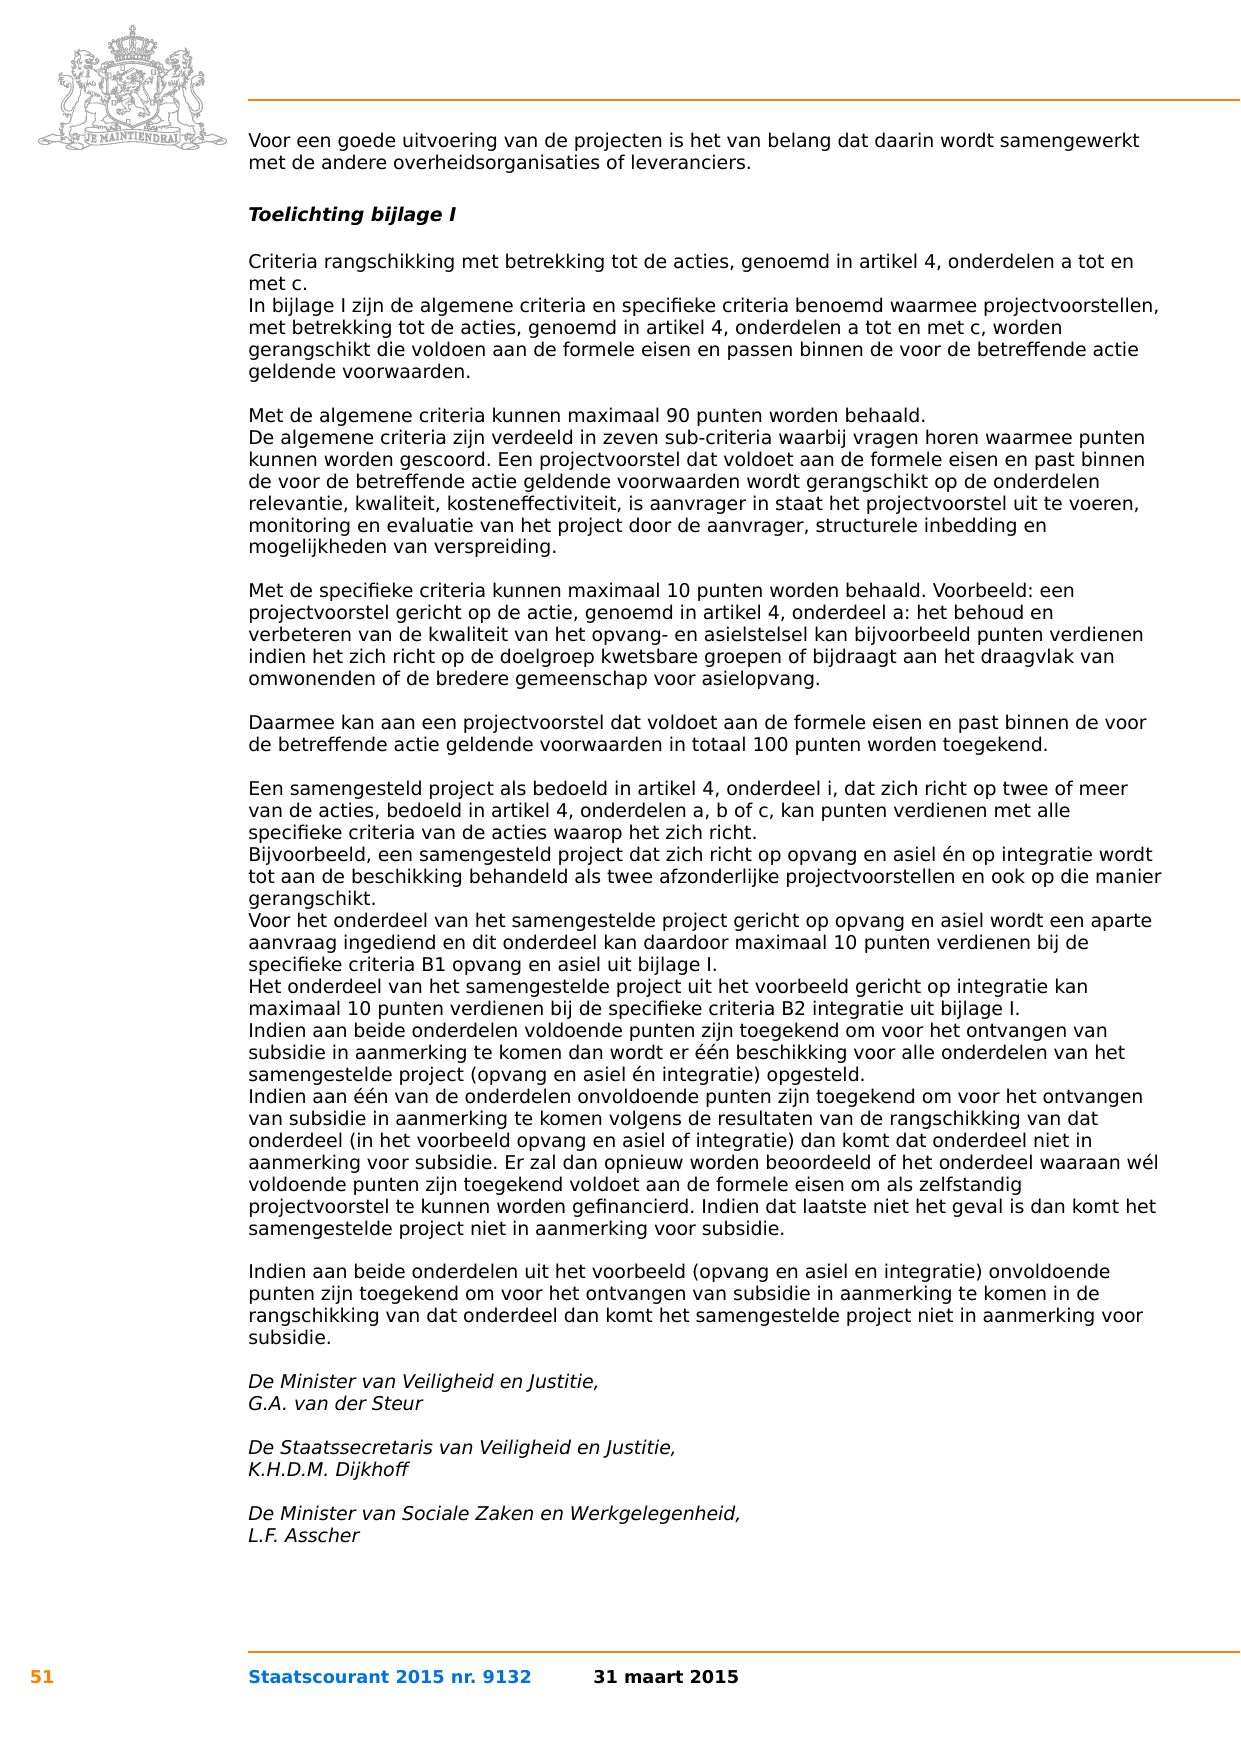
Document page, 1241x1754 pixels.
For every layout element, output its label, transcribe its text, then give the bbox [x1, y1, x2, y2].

subtitle Toelichting bijlage I [248, 204, 1163, 226]
text Indien aan één van de onderdelen onvoldoende punten zijn toegekend om voor het ontvangen van subsidie in aanmerking te komen volgens de resultaten van de rangschikking van dat onderdeel (in het voorbeeld opvang en asiel of integratie) dan komt dat onderdeel niet in aanmerking voor subsidie. Er zal dan opnieuw worden beoordeeld of het onderdeel waaraan wél voldoende punten zijn toegekend voldoet aan de formele eisen om als zelfstandig projectvoorstel te kunnen worden gefinancierd. Indien dat laatste niet het geval is dan komt het samengestelde project niet in aanmerking voor subsidie. [248, 1086, 1163, 1239]
text Criteria rangschikking met betrekking tot de acties, genoemd in artikel 4, onderdelen a tot en met c. [248, 251, 1163, 295]
text Bijvoorbeeld, een samengesteld project dat zich richt op opvang en asiel én op integratie wordt tot aan de beschikking behandeld als twee afzonderlijke projectvoorstellen en ook op die manier gerangschikt. [248, 844, 1163, 910]
text De Staatssecretaris van Veiligheid en Justitie, K.H.D.M. Dijkhoff [248, 1437, 1163, 1481]
text Indien aan beide onderdelen uit het voorbeeld (opvang en asiel en integratie) onvoldoende punten zijn toegekend om voor het ontvangen van subsidie in aanmerking te komen in de rangschikking van dat onderdeel dan komt het samengestelde project niet in aanmerking voor subsidie. [248, 1261, 1163, 1349]
text De algemene criteria zijn verdeeld in zeven sub-criteria waarbij vragen horen waarmee punten kunnen worden gescoord. Een projectvoorstel dat voldoet aan de formele eisen en past binnen de voor de betreffende actie geldende voorwaarden wordt gerangschikt op de onderdelen relevantie, kwaliteit, kosteneffectiviteit, is aanvrager in staat het projectvoorstel uit te voeren, monitoring en evaluatie van het project door de aanvrager, structurele inbedding en mogelijkheden van verspreiding. [248, 427, 1163, 558]
text Met de algemene criteria kunnen maximaal 90 punten worden behaald. [248, 404, 1163, 427]
text Het onderdeel van het samengestelde project uit het voorbeeld gericht op integratie kan maximaal 10 punten verdienen bij de specifieke criteria B2 integratie uit bijlage I. [248, 976, 1163, 1020]
text Met de specifieke criteria kunnen maximaal 10 punten worden behaald. Voorbeeld: een projectvoorstel gericht op de actie, genoemd in artikel 4, onderdeel a: het behoud en verbeteren van de kwaliteit van het opvang- en asielstelsel kan bijvoorbeeld punten verdienen indien het zich richt op de doelgroep kwetsbare groepen of bijdraagt aan het draagvlak van omwonenden of de bredere gemeenschap voor asielopvang. [248, 580, 1163, 690]
text Daarmee kan aan een projectvoorstel dat voldoet aan de formele eisen en past binnen de voor de betreffende actie geldende voorwaarden in totaal 100 punten worden toegekend. [248, 712, 1163, 756]
text De Minister van Sociale Zaken en Werkgelegenheid, L.F. Asscher [248, 1503, 1163, 1547]
text Een samengesteld project als bedoeld in artikel 4, onderdeel i, dat zich richt op twee of meer van de acties, bedoeld in artikel 4, onderdelen a, b of c, kan punten verdienen met alle specifieke criteria van de acties waarop het zich richt. [248, 778, 1163, 844]
text Voor een goede uitvoering van de projecten is het van belang dat daarin wordt samengewerkt met de andere overheidsorganisaties of leveranciers. [248, 130, 1163, 174]
picture [38, 25, 227, 150]
text In bijlage I zijn de algemene criteria en specifieke criteria benoemd waarmee projectvoorstellen, met betrekking tot de acties, genoemd in artikel 4, onderdelen a tot en met c, worden gerangschikt die voldoen aan de formele eisen en passen binnen de voor de betreffende actie geldende voorwaarden. [248, 295, 1163, 383]
text De Minister van Veiligheid en Justitie, G.A. van der Steur [248, 1371, 1163, 1415]
text Indien aan beide onderdelen voldoende punten zijn toegekend om voor het ontvangen van subsidie in aanmerking te komen dan wordt er één beschikking voor alle onderdelen van het samengestelde project (opvang en asiel én integratie) opgesteld. [248, 1020, 1163, 1086]
text Voor het onderdeel van het samengestelde project gericht op opvang en asiel wordt een aparte aanvraag ingediend en dit onderdeel kan daardoor maximaal 10 punten verdienen bij de specifieke criteria B1 opvang en asiel uit bijlage I. [248, 910, 1163, 976]
